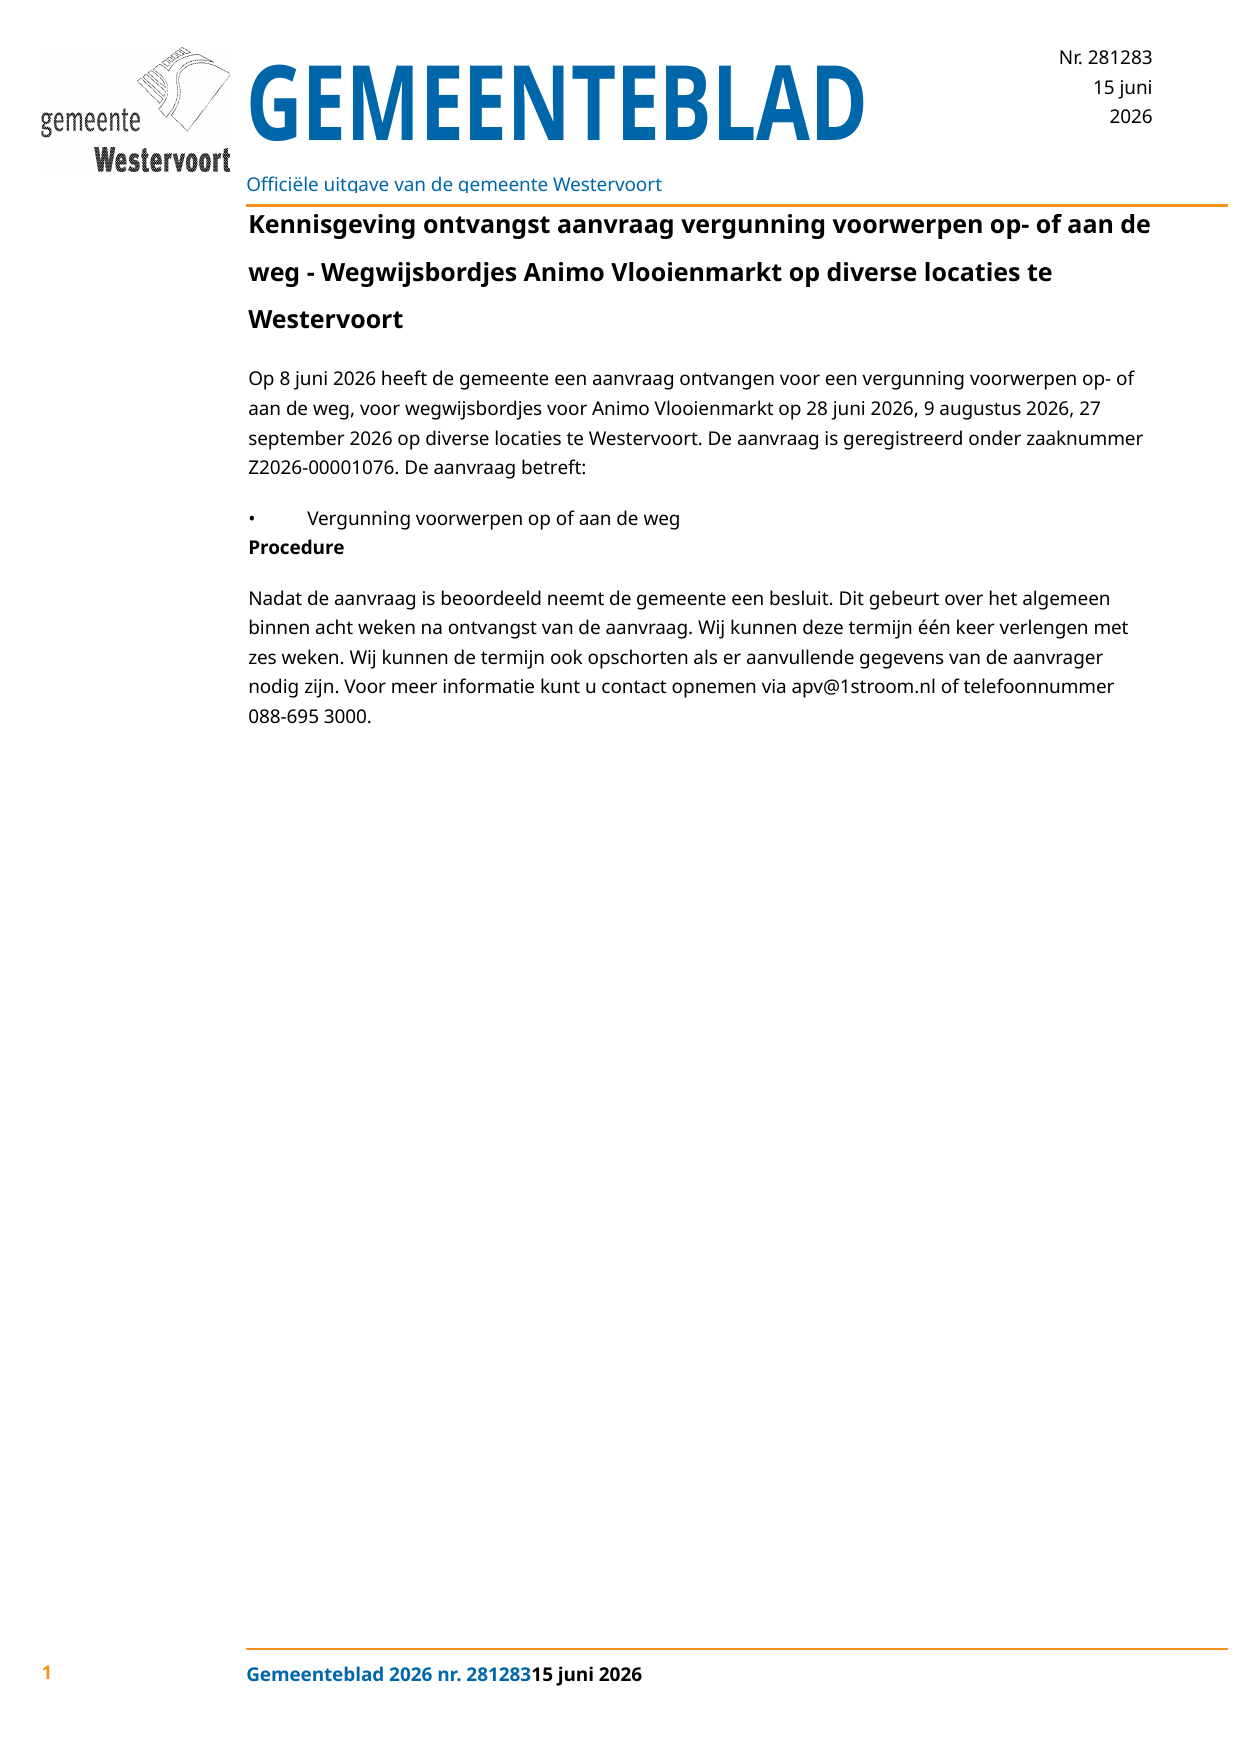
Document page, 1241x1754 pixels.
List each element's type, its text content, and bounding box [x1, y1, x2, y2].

text Op 8 juni 2026 heeft de gemeente een aanvraag ontvangen voor een vergunning voorwerpen op- of aan de weg, voor wegwijsbordjes voor Animo Vlooienmarkt op 28 juni 2026, 9 augustus 2026, 27 september 2026 op diverse locaties te Westervoort. De aanvraag is geregistreerd onder zaaknummer Z2026-00001076. De aanvraag betreft: [248, 366, 1152, 480]
list Vergunning voorwerpen op of aan de weg [248, 505, 1152, 530]
picture [41, 47, 231, 172]
text Kennisgeving ontvangst aanvraag vergunning voorwerpen op- of aan de weg - Wegwijsbordjes Animo Vlooienmarkt op diverse locaties te Westervoort [248, 207, 1152, 336]
text Nadat de aanvraag is beoordeeld neemt de gemeente een besluit. Dit gebeurt over het algemeen binnen acht weken na ontvangst van de aanvraag. Wij kunnen deze termijn één keer verlengen met zes weken. Wij kunnen de termijn ook opschorten als er aanvullende gegevens van de aanvrager nodig zijn. Voor meer informatie kunt u contact opnemen via apv@1stroom.nl of telefoonnummer 088-695 3000. [248, 585, 1152, 729]
text Procedure [248, 534, 1152, 560]
